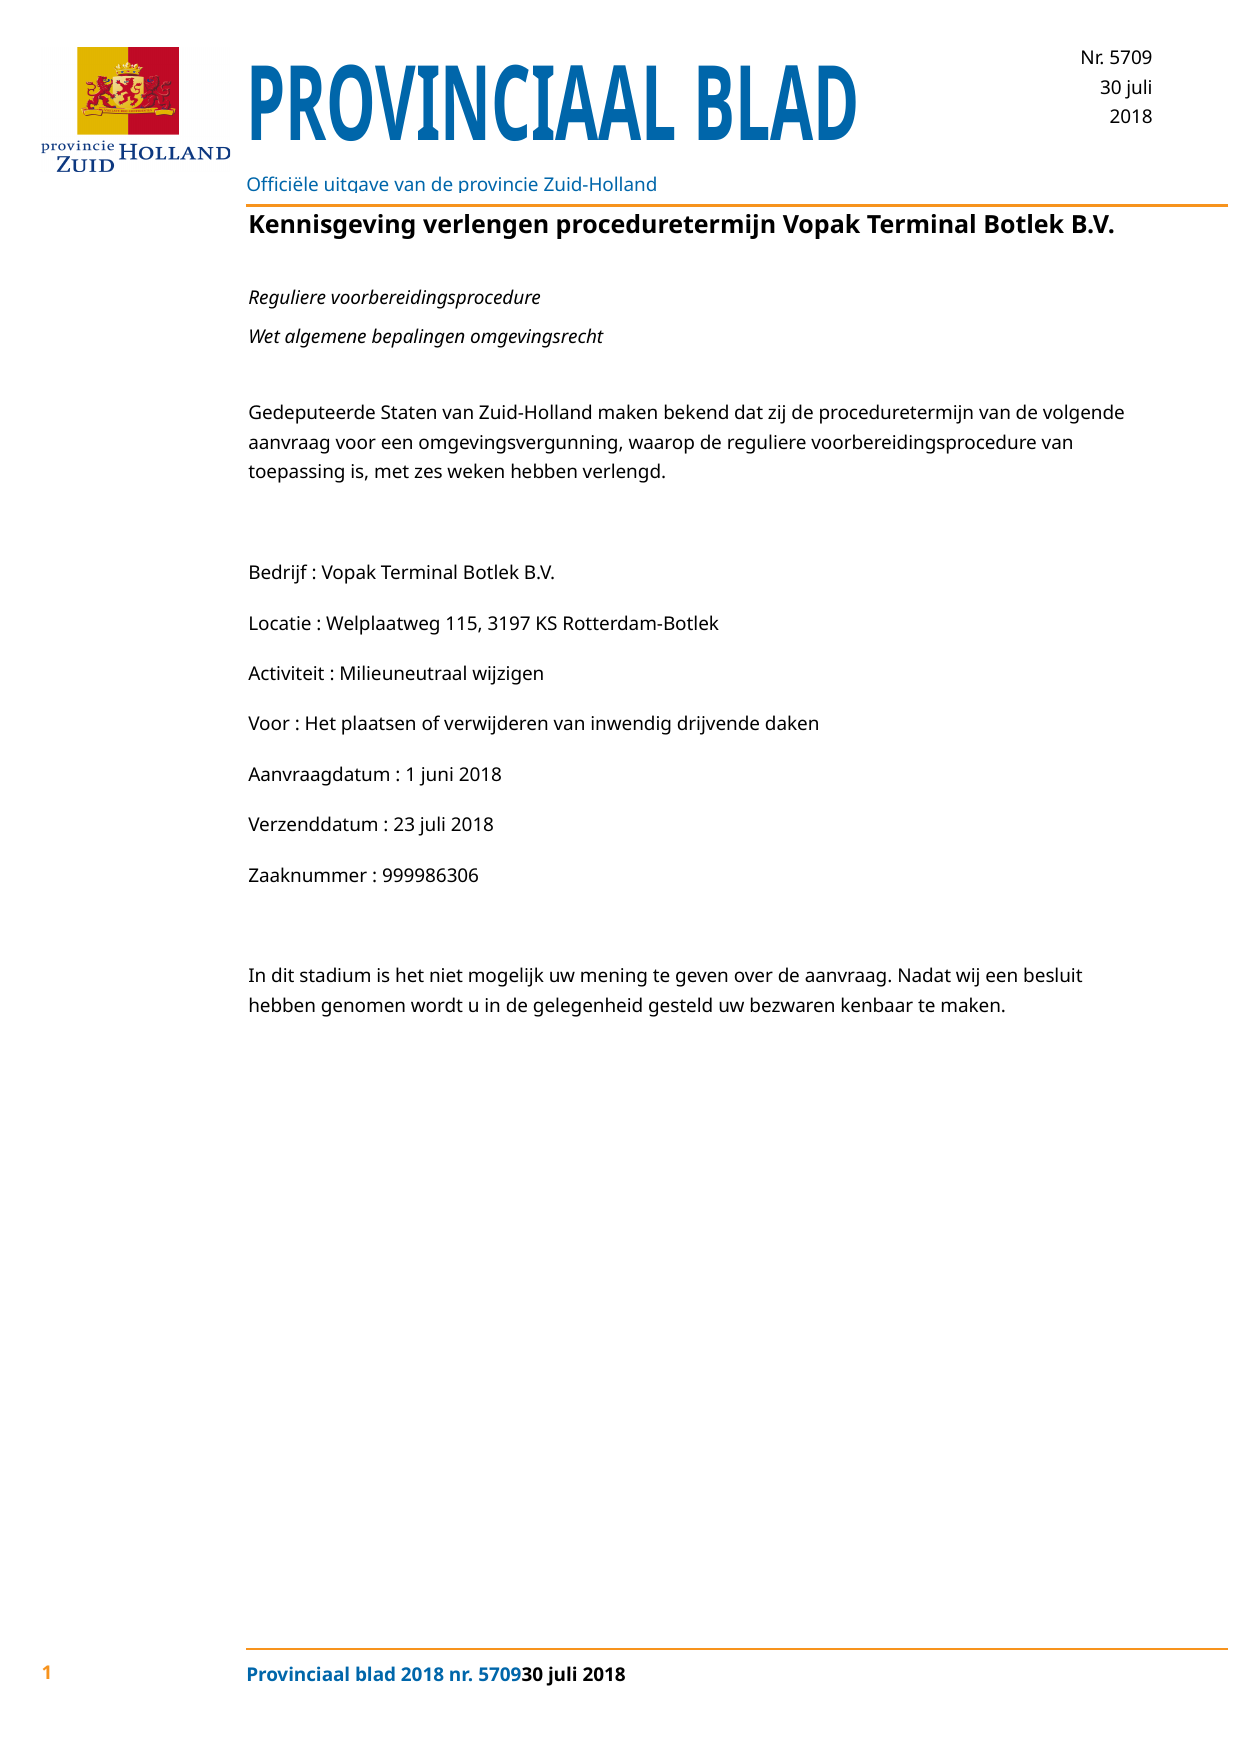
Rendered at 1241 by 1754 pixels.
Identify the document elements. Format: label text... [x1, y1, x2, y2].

text Gedeputeerde Staten van Zuid-Holland maken bekend dat zij de proceduretermijn van de volgende aanvraag voor een omgevingsvergunning, waarop de reguliere voorbereidingsprocedure van toepassing is, met zes weken hebben verlengd. [248, 399, 1152, 484]
text Wet algemene bepalingen omgevingsrecht [248, 323, 1152, 349]
text Locatie : Welplaatweg 115, 3197 KS Rotterdam-Botlek [248, 610, 1152, 635]
text Bedrijf : Vopak Terminal Botlek B.V. [248, 559, 1152, 585]
text Zaaknummer : 999986306 [248, 862, 1152, 887]
text In dit stadium is het niet mogelijk uw mening te geven over de aanvraag. Nadat wij een besluit hebben genomen wordt u in de gelegenheid gesteld uw bezwaren kenbaar te maken. [248, 963, 1152, 1018]
text Reguliere voorbereidingsprocedure [248, 284, 1152, 309]
text Activiteit : Milieuneutraal wijzigen [248, 660, 1152, 686]
text Kennisgeving verlengen proceduretermijn Vopak Terminal Botlek B.V. [248, 207, 1152, 241]
text Aanvraagdatum : 1 juni 2018 [248, 761, 1152, 787]
picture [41, 47, 231, 172]
text Voor : Het plaatsen of verwijderen van inwendig drijvende daken [248, 711, 1152, 736]
text Verzenddatum : 23 juli 2018 [248, 811, 1152, 837]
